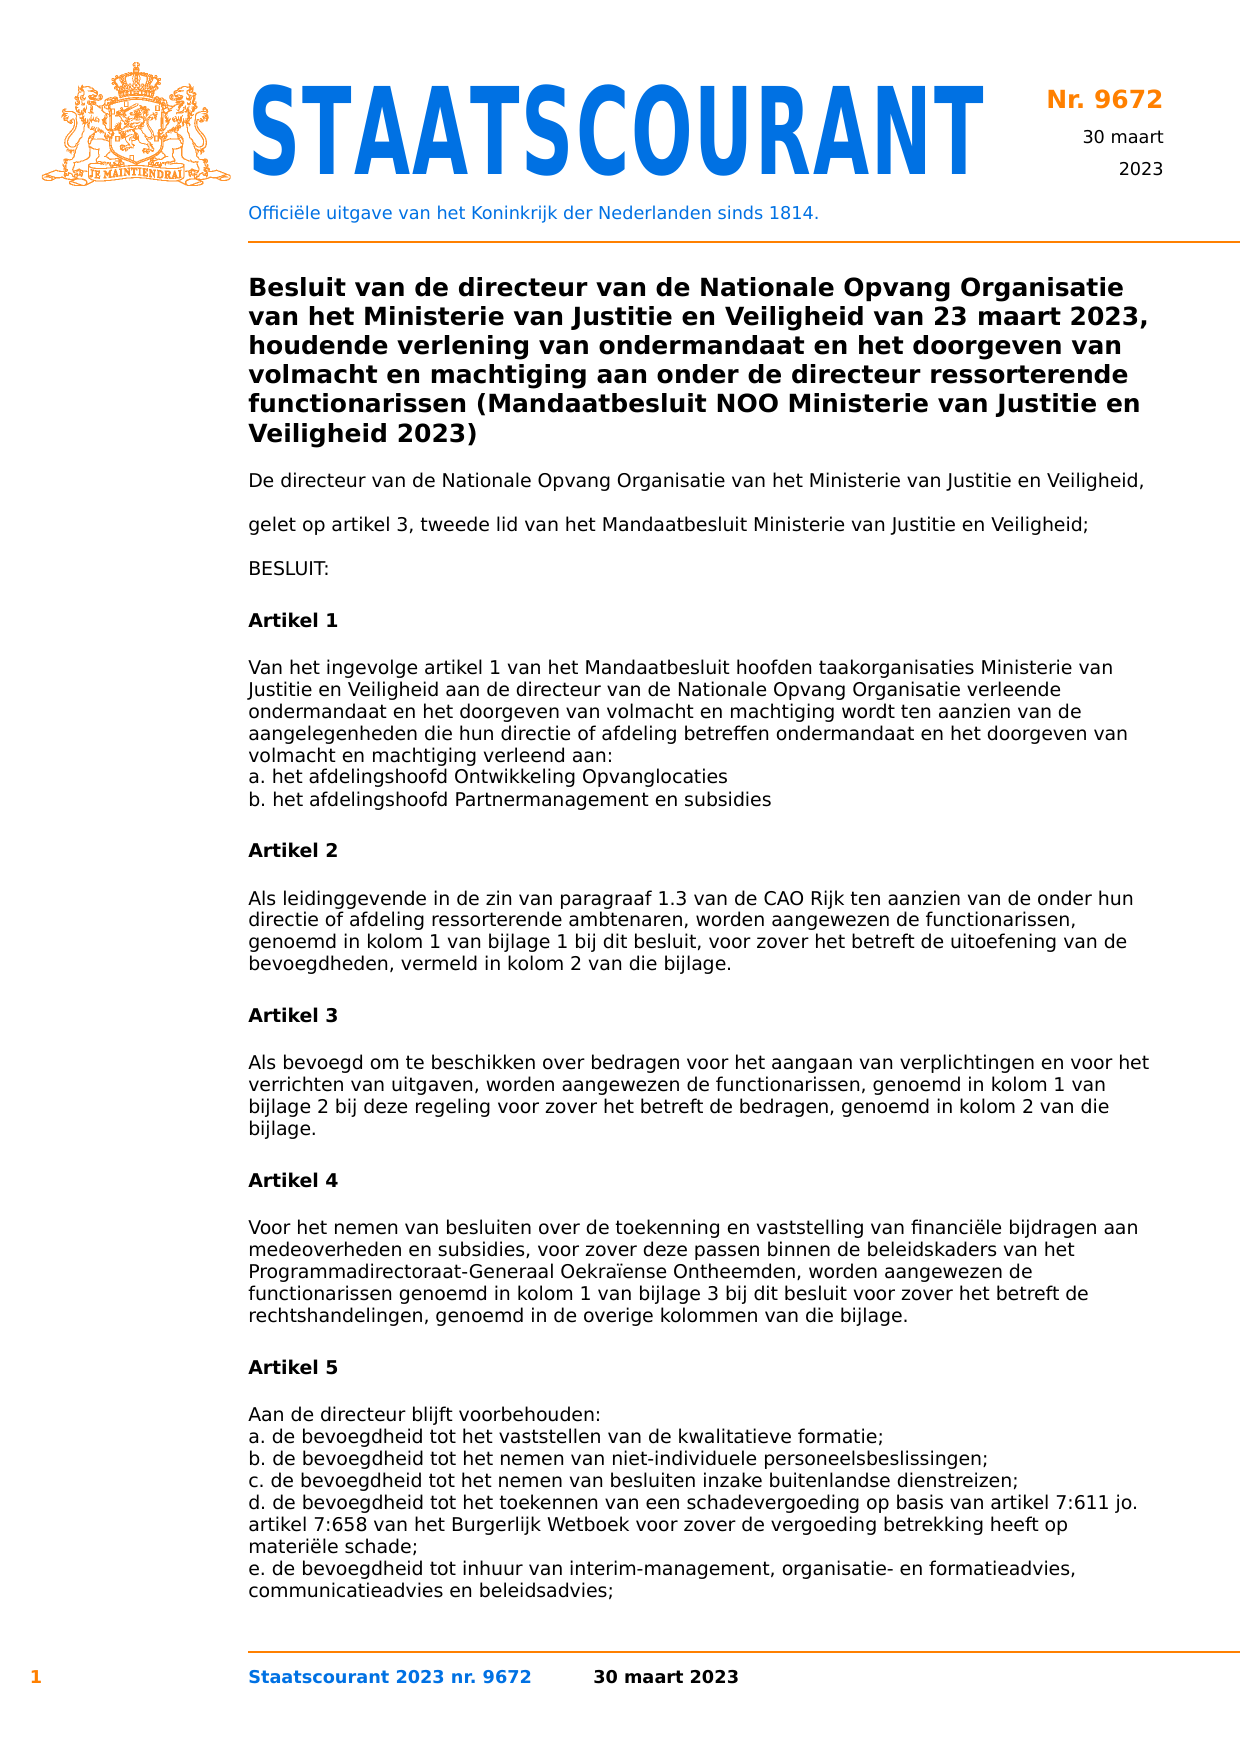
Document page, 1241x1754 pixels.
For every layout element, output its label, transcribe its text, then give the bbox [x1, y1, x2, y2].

subtitle Besluit van de directeur van de Nationale Opvang Organisatie van het Ministerie van Justitie en Veiligheid van 23 maart 2023, houdende verlening van ondermandaat en het doorgeven van volmacht en machtiging aan onder de directeur ressorterende functionarissen (Mandaatbesluit NOO Ministerie van Justitie en Veiligheid 2023) [248, 273, 1163, 448]
text gelet op artikel 3, tweede lid van het Mandaatbesluit Ministerie van Justitie en Veiligheid; [248, 514, 1163, 536]
subtitle Artikel 1 [248, 609, 1163, 632]
text b. het afdelingshoofd Partnermanagement en subsidies [248, 788, 1163, 810]
table_header [25, 62, 248, 241]
text BESLUIT: [248, 558, 1163, 579]
text b. de bevoegdheid tot het nemen van niet-individuele personeelsbeslissingen; [248, 1448, 1163, 1470]
table_cell 30 maart [998, 121, 1240, 153]
subtitle Artikel 5 [248, 1357, 1163, 1379]
text d. de bevoegdheid tot het toekennen van een schadevergoeding op basis van artikel 7:611 jo. artikel 7:658 van het Burgerlijk Wetboek voor zover de vergoeding betrekking heeft op materiële schade; [248, 1492, 1163, 1558]
text c. de bevoegdheid tot het nemen van besluiten inzake buitenlandse dienstreizen; [248, 1470, 1163, 1492]
table_header Nr. 9672 [998, 62, 1240, 121]
text a. het afdelingshoofd Ontwikkeling Opvanglocaties [248, 766, 1163, 788]
subtitle Artikel 2 [248, 840, 1163, 862]
text Voor het nemen van besluiten over de toekenning en vaststelling van financiële bijdragen aan medeoverheden en subsidies, voor zover deze passen binnen de beleidskaders van het Programmadirectoraat-Generaal Oekraïense Ontheemden, worden aangewezen de functionarissen genoemd in kolom 1 van bijlage 3 bij dit besluit voor zover het betreft de rechtshandelingen, genoemd in de overige kolommen van die bijlage. [248, 1217, 1163, 1327]
text e. de bevoegdheid tot inhuur van interim-management, organisatie- en formatieadvies, communicatieadvies en beleidsadvies; [248, 1558, 1163, 1602]
subtitle Artikel 4 [248, 1170, 1163, 1192]
text Aan de directeur blijft voorbehouden: [248, 1404, 1163, 1426]
table_cell Officiële uitgave van het Koninkrijk der Nederlanden sinds 1814. [248, 203, 1240, 241]
text a. de bevoegdheid tot het vaststellen van de kwalitatieve formatie; [248, 1426, 1163, 1448]
text Als leidinggevende in de zin van paragraaf 1.3 van de CAO Rijk ten aanzien van de onder hun directie of afdeling ressorterende ambtenaren, worden aangewezen de functionarissen, genoemd in kolom 1 van bijlage 1 bij dit besluit, voor zover het betreft de uitoefening van de bevoegdheden, vermeld in kolom 2 van die bijlage. [248, 887, 1163, 975]
table_cell 2023 [998, 153, 1240, 203]
text De directeur van de Nationale Opvang Organisatie van het Ministerie van Justitie en Veiligheid, [248, 470, 1163, 492]
picture [41, 62, 231, 186]
table_header STAATSCOURANT [248, 62, 998, 203]
subtitle Artikel 3 [248, 1005, 1163, 1027]
text Van het ingevolge artikel 1 van het Mandaatbesluit hoofden taakorganisaties Ministerie van Justitie en Veiligheid aan de directeur van de Nationale Opvang Organisatie verleende ondermandaat en het doorgeven van volmacht en machtiging wordt ten aanzien van de aangelegenheden die hun directie of afdeling betreffen ondermandaat en het doorgeven van volmacht en machtiging verleend aan: [248, 657, 1163, 766]
text Als bevoegd om te beschikken over bedragen voor het aangaan van verplichtingen en voor het verrichten van uitgaven, worden aangewezen de functionarissen, genoemd in kolom 1 van bijlage 2 bij deze regeling voor zover het betreft de bedragen, genoemd in kolom 2 van die bijlage. [248, 1052, 1163, 1140]
